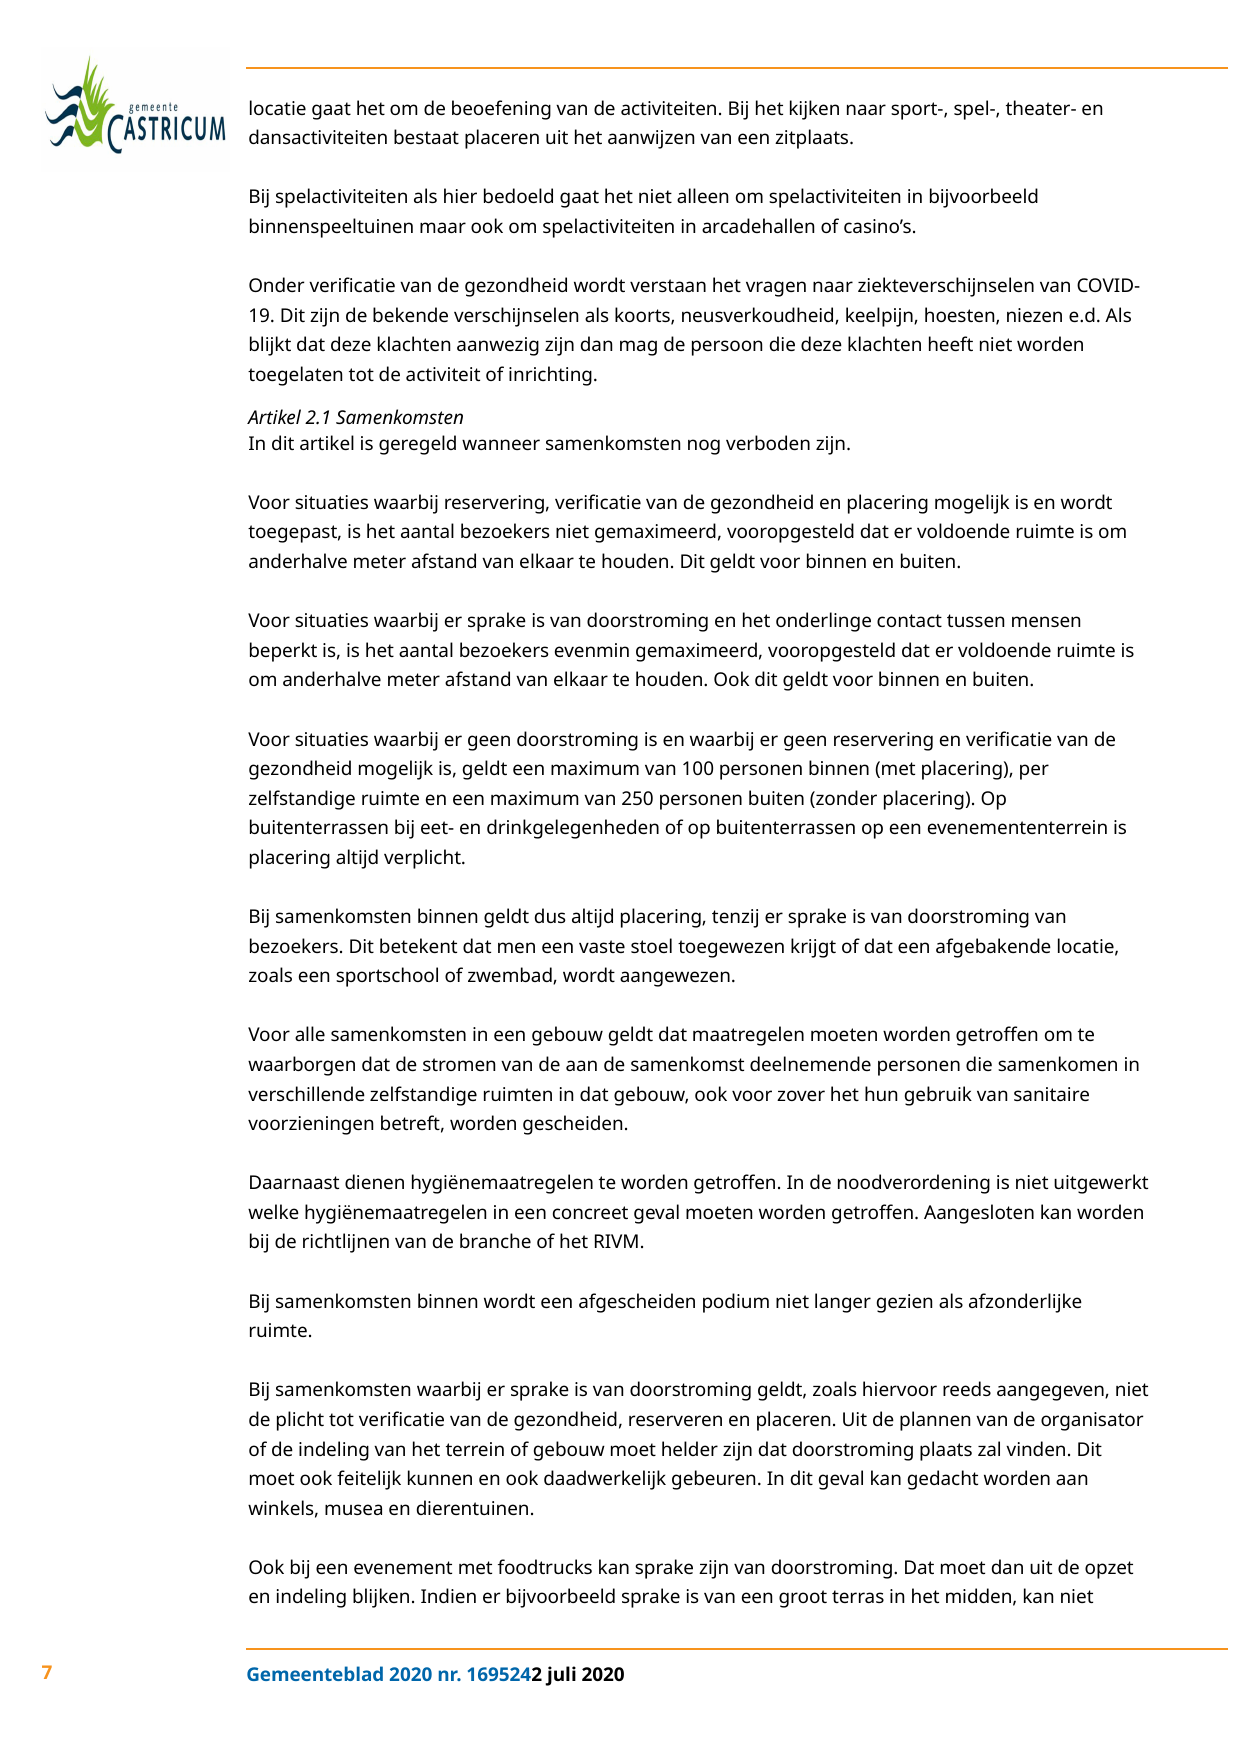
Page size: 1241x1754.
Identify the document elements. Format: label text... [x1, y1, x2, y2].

text Voor situaties waarbij reservering, verificatie van de gezondheid en placering mogelijk is en wordt toegepast, is het aantal bezoekers niet gemaximeerd, vooropgesteld dat er voldoende ruimte is om anderhalve meter afstand van elkaar te houden. Dit geldt voor binnen en buiten. [248, 489, 1152, 574]
text Bij samenkomsten binnen geldt dus altijd placering, tenzij er sprake is van doorstroming van bezoekers. Dit betekent dat men een vaste stoel toegewezen krijgt of dat een afgebakende locatie, zoals een sportschool of zwembad, wordt aangewezen. [248, 903, 1152, 988]
picture [41, 47, 231, 172]
text Artikel 2.1 Samenkomsten [248, 404, 1152, 430]
text Bij samenkomsten waarbij er sprake is van doorstroming geldt, zoals hiervoor reeds aangegeven, niet de plicht tot verificatie van de gezondheid, reserveren en placeren. Uit de plannen van de organisator of de indeling van het terrein of gebouw moet helder zijn dat doorstroming plaats zal vinden. Dit moet ook feitelijk kunnen en ook daadwerkelijk gebeuren. In dit geval kan gedacht worden aan winkels, musea en dierentuinen. [248, 1377, 1152, 1521]
text Bij samenkomsten binnen wordt een afgescheiden podium niet langer gezien als afzonderlijke ruimte. [248, 1288, 1152, 1343]
text Onder verificatie van de gezondheid wordt verstaan het vragen naar ziekteverschijnselen van COVID-19. Dit zijn de bekende verschijnselen als koorts, neusverkoudheid, keelpijn, hoesten, niezen e.d. Als blijkt dat deze klachten aanwezig zijn dan mag de persoon die deze klachten heeft niet worden toegelaten tot de activiteit of inrichting. [248, 272, 1152, 387]
text Ook bij een evenement met foodtrucks kan sprake zijn van doorstroming. Dat moet dan uit de opzet en indeling blijken. Indien er bijvoorbeeld sprake is van een groot terras in het midden, kan niet [248, 1554, 1152, 1609]
text Voor alle samenkomsten in een gebouw geldt dat maatregelen moeten worden getroffen om te waarborgen dat de stromen van de aan de samenkomst deelnemende personen die samenkomen in verschillende zelfstandige ruimten in dat gebouw, ook voor zover het hun gebruik van sanitaire voorzieningen betreft, worden gescheiden. [248, 1022, 1152, 1136]
text Voor situaties waarbij er sprake is van doorstroming en het onderlinge contact tussen mensen beperkt is, is het aantal bezoekers evenmin gemaximeerd, vooropgesteld dat er voldoende ruimte is om anderhalve meter afstand van elkaar te houden. Ook dit geldt voor binnen en buiten. [248, 607, 1152, 692]
text Voor situaties waarbij er geen doorstroming is en waarbij er geen reservering en verificatie van de gezondheid mogelijk is, geldt een maximum van 100 personen binnen (met placering), per zelfstandige ruimte en een maximum van 250 personen buiten (zonder placering). Op buitenterrassen bij eet- en drinkgelegenheden of op buitenterrassen op een evenemententerrein is placering altijd verplicht. [248, 726, 1152, 870]
text locatie gaat het om de beoefening van de activiteiten. Bij het kijken naar sport-, spel-, theater- en dansactiviteiten bestaat placeren uit het aanwijzen van een zitplaats. [248, 95, 1152, 150]
text Daarnaast dienen hygiënemaatregelen te worden getroffen. In de noodverordening is niet uitgewerkt welke hygiënemaatregelen in een concreet geval moeten worden getroffen. Aangesloten kan worden bij de richtlijnen van de branche of het RIVM. [248, 1169, 1152, 1254]
text In dit artikel is geregeld wanneer samenkomsten nog verboden zijn. [248, 430, 1152, 456]
text Bij spelactiviteiten als hier bedoeld gaat het niet alleen om spelactiviteiten in bijvoorbeeld binnenspeeltuinen maar ook om spelactiviteiten in arcadehallen of casino’s. [248, 183, 1152, 239]
